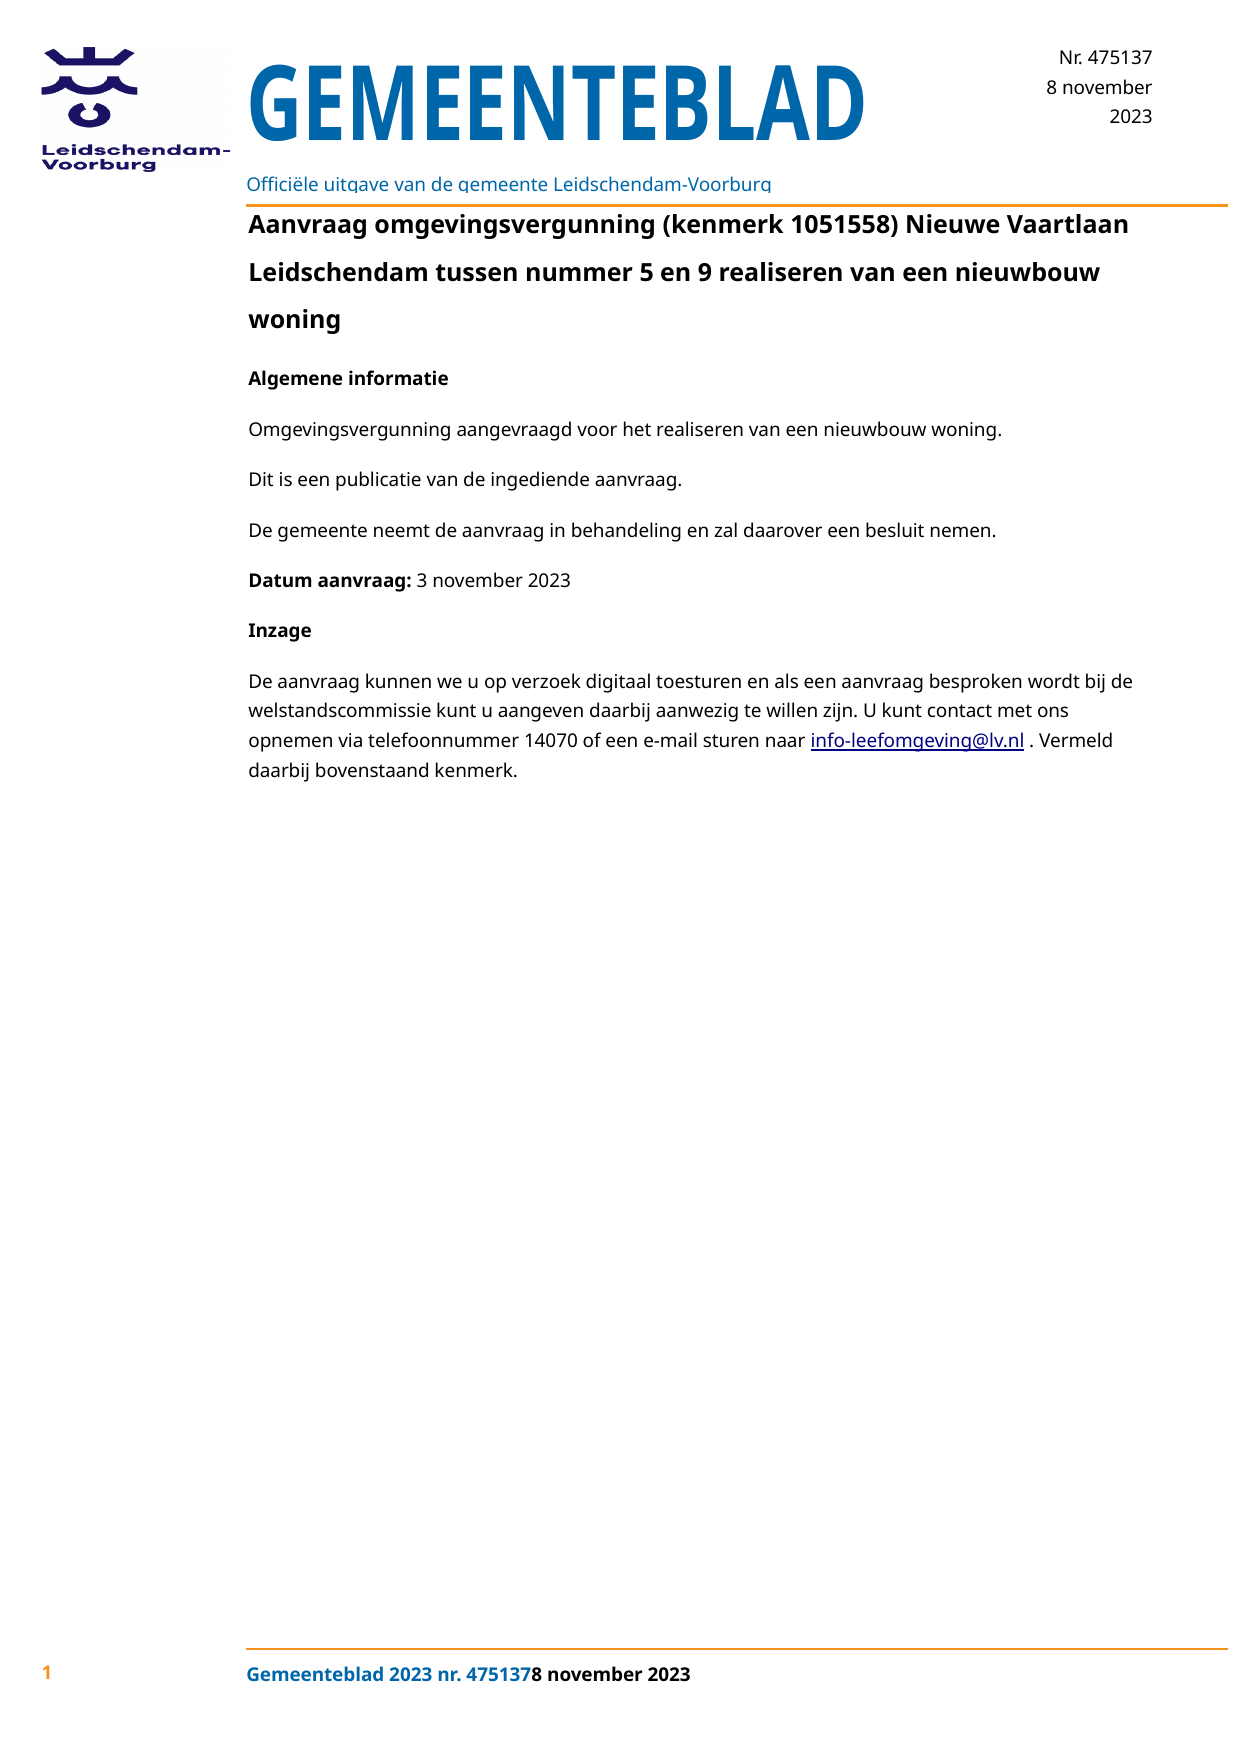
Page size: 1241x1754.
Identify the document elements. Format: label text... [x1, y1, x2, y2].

text Omgevingsvergunning aangevraagd voor het realiseren van een nieuwbouw woning. [248, 416, 1152, 442]
picture [41, 47, 231, 172]
text De aanvraag kunnen we u op verzoek digitaal toesturen en als een aanvraag besproken wordt bij de welstandscommissie kunt u aangeven daarbij aanwezig te willen zijn. U kunt contact met ons opnemen via telefoonnummer 14070 of een e-mail sturen naar info-leefomgeving@lv.nl . Vermeld daarbij bovenstaand kenmerk. [248, 668, 1152, 782]
text Aanvraag omgevingsvergunning (kenmerk 1051558) Nieuwe Vaartlaan Leidschendam tussen nummer 5 en 9 realiseren van een nieuwbouw woning [248, 207, 1152, 336]
text Datum aanvraag: 3 november 2023 [248, 567, 1152, 593]
text Dit is een publicatie van de ingediende aanvraag. [248, 466, 1152, 492]
text Algemene informatie [248, 366, 1152, 391]
text De gemeente neemt de aanvraag in behandeling en zal daarover een besluit nemen. [248, 517, 1152, 542]
text Inzage [248, 618, 1152, 643]
